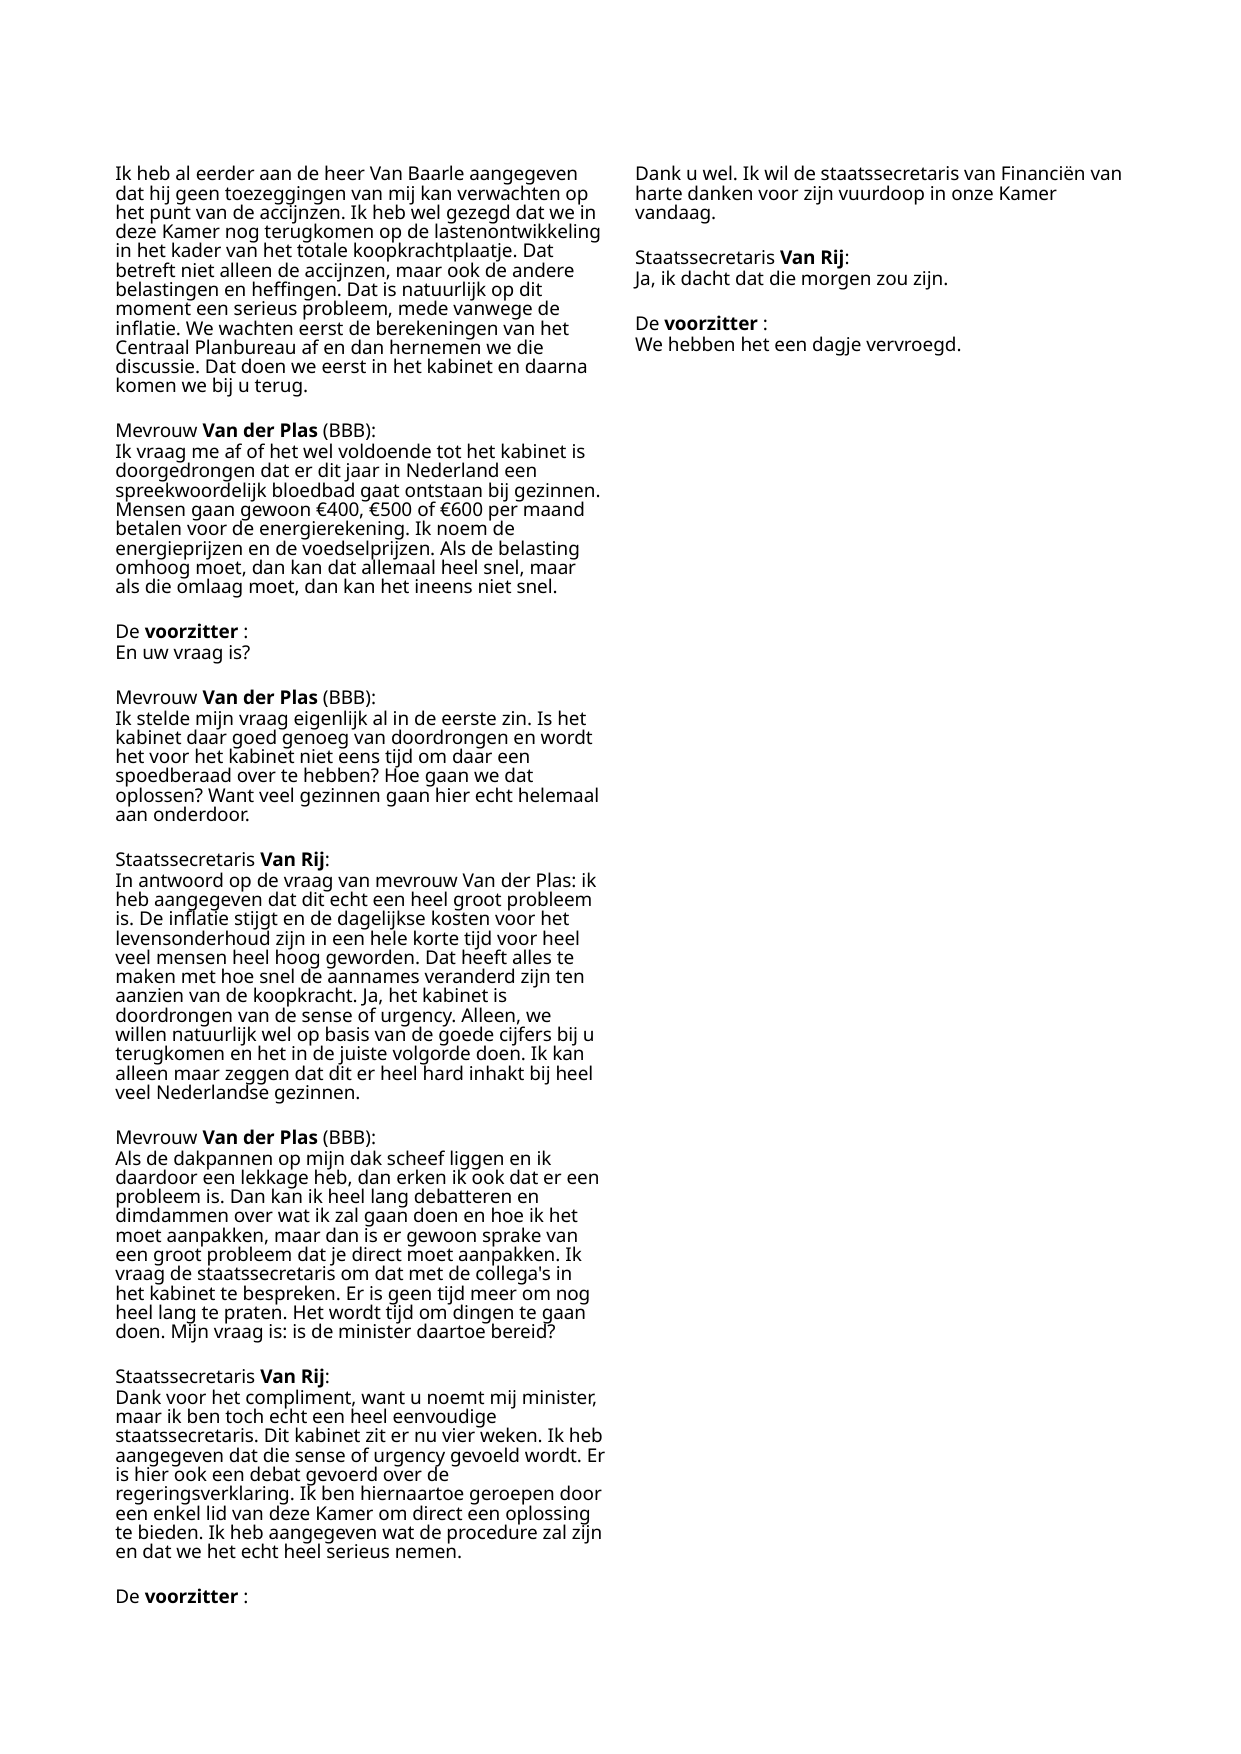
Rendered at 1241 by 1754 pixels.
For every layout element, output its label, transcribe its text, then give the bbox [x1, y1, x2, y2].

text Dank voor het compliment, want u noemt mij minister, maar ik ben toch echt een heel eenvoudige staatssecretaris. Dit kabinet zit er nu vier weken. Ik heb aangegeven dat die sense of urgency gevoeld wordt. Er is hier ook een debat gevoerd over de regeringsverklaring. Ik ben hiernaartoe geroepen door een enkel lid van deze Kamer om direct een oplossing te bieden. Ik heb aangegeven wat de procedure zal zijn en dat we het echt heel serieus nemen. [115, 1389, 605, 1562]
text Dank u wel. Ik wil de staatssecretaris van Financiën van harte danken voor zijn vuurdoop in onze Kamer vandaag. [635, 165, 1125, 223]
text We hebben het een dagje vervroegd. [635, 336, 1125, 355]
text Ik stelde mijn vraag eigenlijk al in de eerste zin. Is het kabinet daar goed genoeg van doordrongen en wordt het voor het kabinet niet eens tijd om daar een spoedberaad over te hebben? Hoe gaan we dat oplossen? Want veel gezinnen gaan hier echt helemaal aan onderdoor. [115, 710, 605, 825]
text De voorzitter : [635, 310, 1125, 336]
text De voorzitter : [115, 1583, 605, 1609]
text In antwoord op de vraag van mevrouw Van der Plas: ik heb aangegeven dat dit echt een heel groot probleem is. De inflatie stijgt en de dagelijkse kosten voor het levensonderhoud zijn in een hele korte tijd voor heel veel mensen heel hoog geworden. Dat heeft alles te maken met hoe snel de aannames veranderd zijn ten aanzien van de koopkracht. Ja, het kabinet is doordrongen van de sense of urgency. Alleen, we willen natuurlijk wel op basis van de goede cijfers bij u terugkomen en het in de juiste volgorde doen. Ik kan alleen maar zeggen dat dit er heel hard inhakt bij heel veel Nederlandse gezinnen. [115, 872, 605, 1103]
text Ja, ik dacht dat die morgen zou zijn. [635, 270, 1125, 289]
text Ik vraag me af of het wel voldoende tot het kabinet is doorgedrongen dat er dit jaar in Nederland een spreekwoordelijk bloedbad gaat ontstaan bij gezinnen. Mensen gaan gewoon €400, €500 of €600 per maand betalen voor de energierekening. Ik noem de energieprijzen en de voedselprijzen. Als de belasting omhoog moet, dan kan dat allemaal heel snel, maar als die omlaag moet, dan kan het ineens niet snel. [115, 443, 605, 597]
text De voorzitter : [115, 618, 605, 644]
text Mevrouw Van der Plas (BBB): [115, 684, 605, 710]
text Ik heb al eerder aan de heer Van Baarle aangegeven dat hij geen toezeggingen van mij kan verwachten op het punt van de accijnzen. Ik heb wel gezegd dat we in deze Kamer nog terugkomen op de lastenontwikkeling in het kader van het totale koopkrachtplaatje. Dat betreft niet alleen de accijnzen, maar ook de andere belastingen en heffingen. Dat is natuurlijk op dit moment een serieus probleem, mede vanwege de inflatie. We wachten eerst de berekeningen van het Centraal Planbureau af en dan hernemen we die discussie. Dat doen we eerst in het kabinet en daarna komen we bij u terug. [115, 165, 605, 397]
text Staatssecretaris Van Rij: [115, 846, 605, 872]
text En uw vraag is? [115, 644, 605, 663]
text Als de dakpannen op mijn dak scheef liggen en ik daardoor een lekkage heb, dan erken ik ook dat er een probleem is. Dan kan ik heel lang debatteren en dimdammen over wat ik zal gaan doen en hoe ik het moet aanpakken, maar dan is er gewoon sprake van een groot probleem dat je direct moet aanpakken. Ik vraag de staatssecretaris om dat met de collega's in het kabinet te bespreken. Er is geen tijd meer om nog heel lang te praten. Het wordt tijd om dingen te gaan doen. Mijn vraag is: is de minister daartoe bereid? [115, 1150, 605, 1342]
text Mevrouw Van der Plas (BBB): [115, 1124, 605, 1150]
text Staatssecretaris Van Rij: [115, 1363, 605, 1389]
text Staatssecretaris Van Rij: [635, 244, 1125, 270]
text Mevrouw Van der Plas (BBB): [115, 417, 605, 443]
